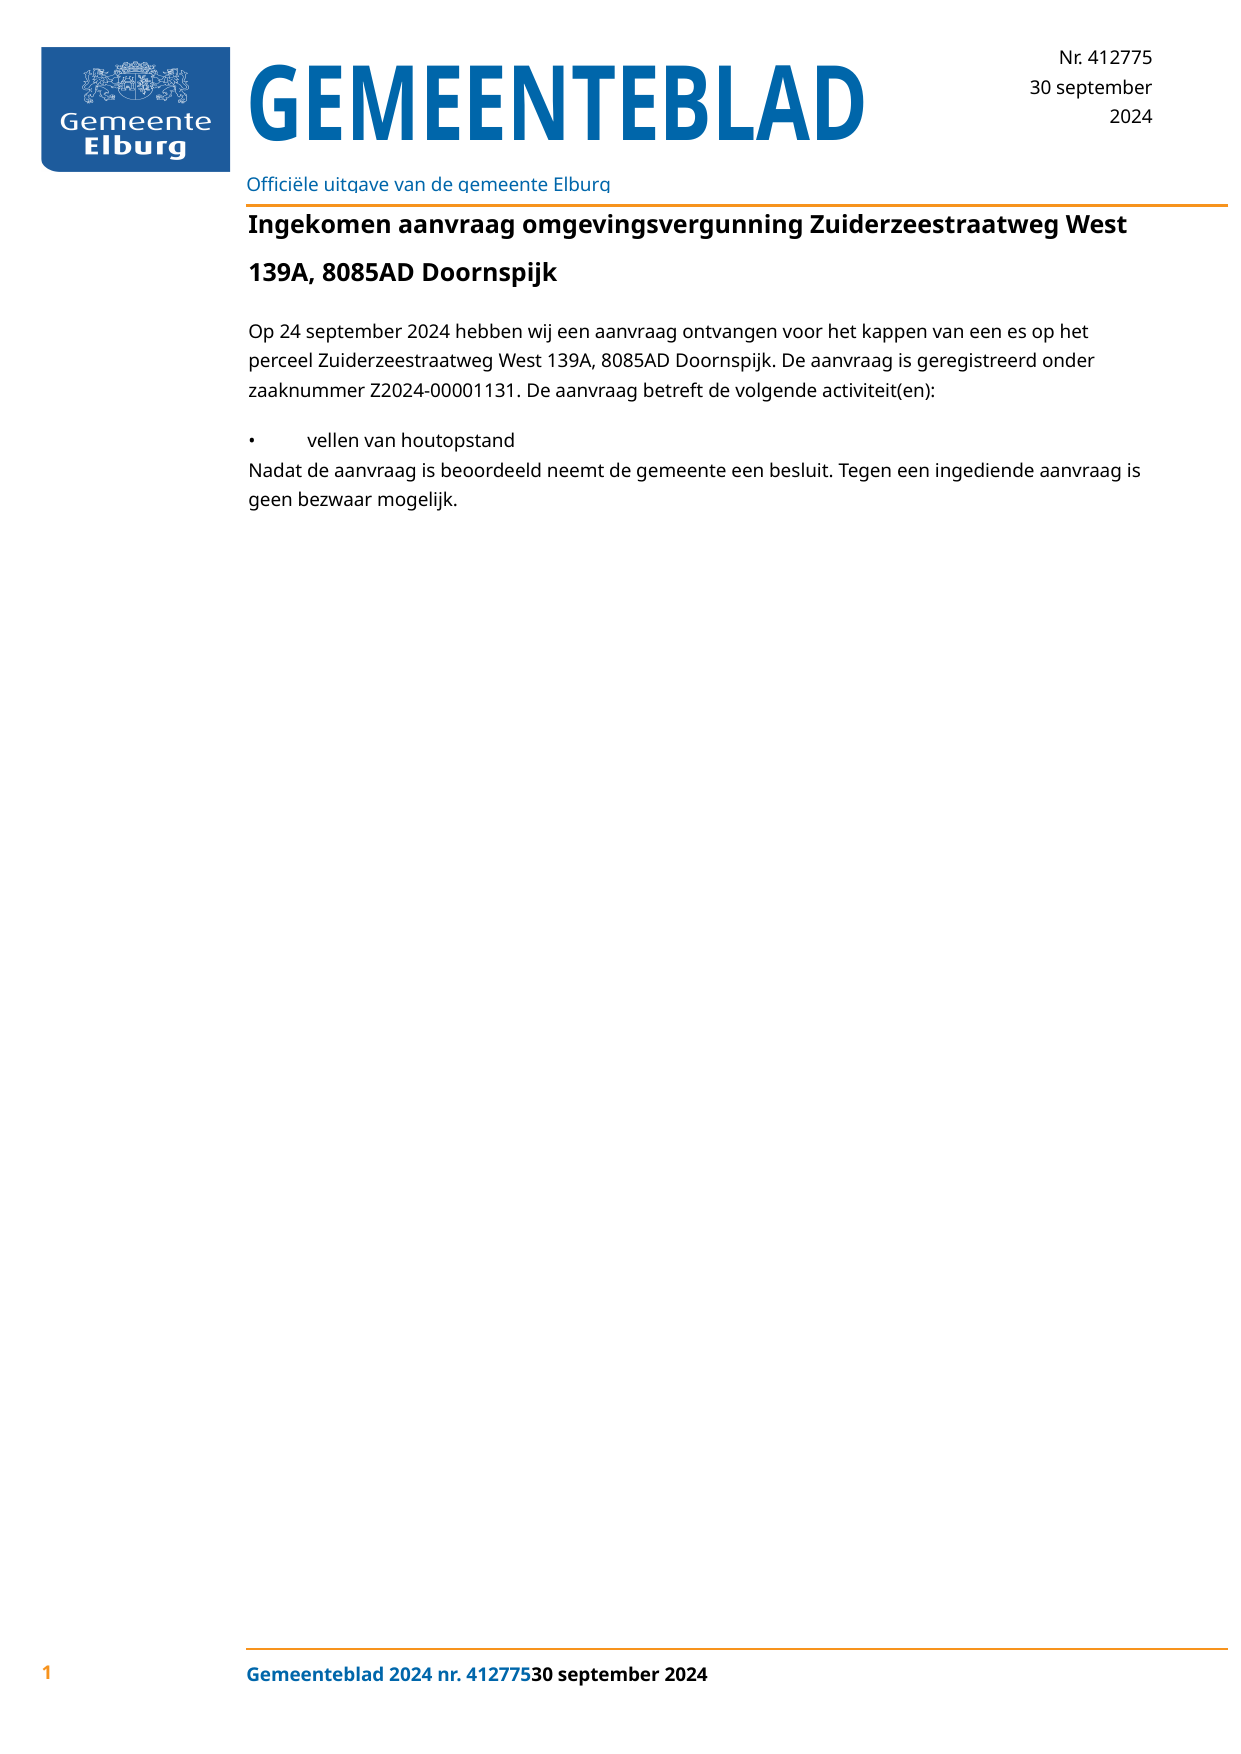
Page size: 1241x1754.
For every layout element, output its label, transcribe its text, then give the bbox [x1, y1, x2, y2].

list vellen van houtopstand [248, 427, 1152, 453]
text Ingekomen aanvraag omgevingsvergunning Zuiderzeestraatweg West 139A, 8085AD Doornspijk [248, 207, 1152, 288]
text Nadat de aanvraag is beoordeeld neemt de gemeente een besluit. Tegen een ingediende aanvraag is geen bezwaar mogelijk. [248, 457, 1152, 512]
picture [41, 47, 231, 172]
text Op 24 september 2024 hebben wij een aanvraag ontvangen voor het kappen van een es op het perceel Zuiderzeestraatweg West 139A, 8085AD Doornspijk. De aanvraag is geregistreerd onder zaaknummer Z2024-00001131. De aanvraag betreft de volgende activiteit(en): [248, 318, 1152, 403]
